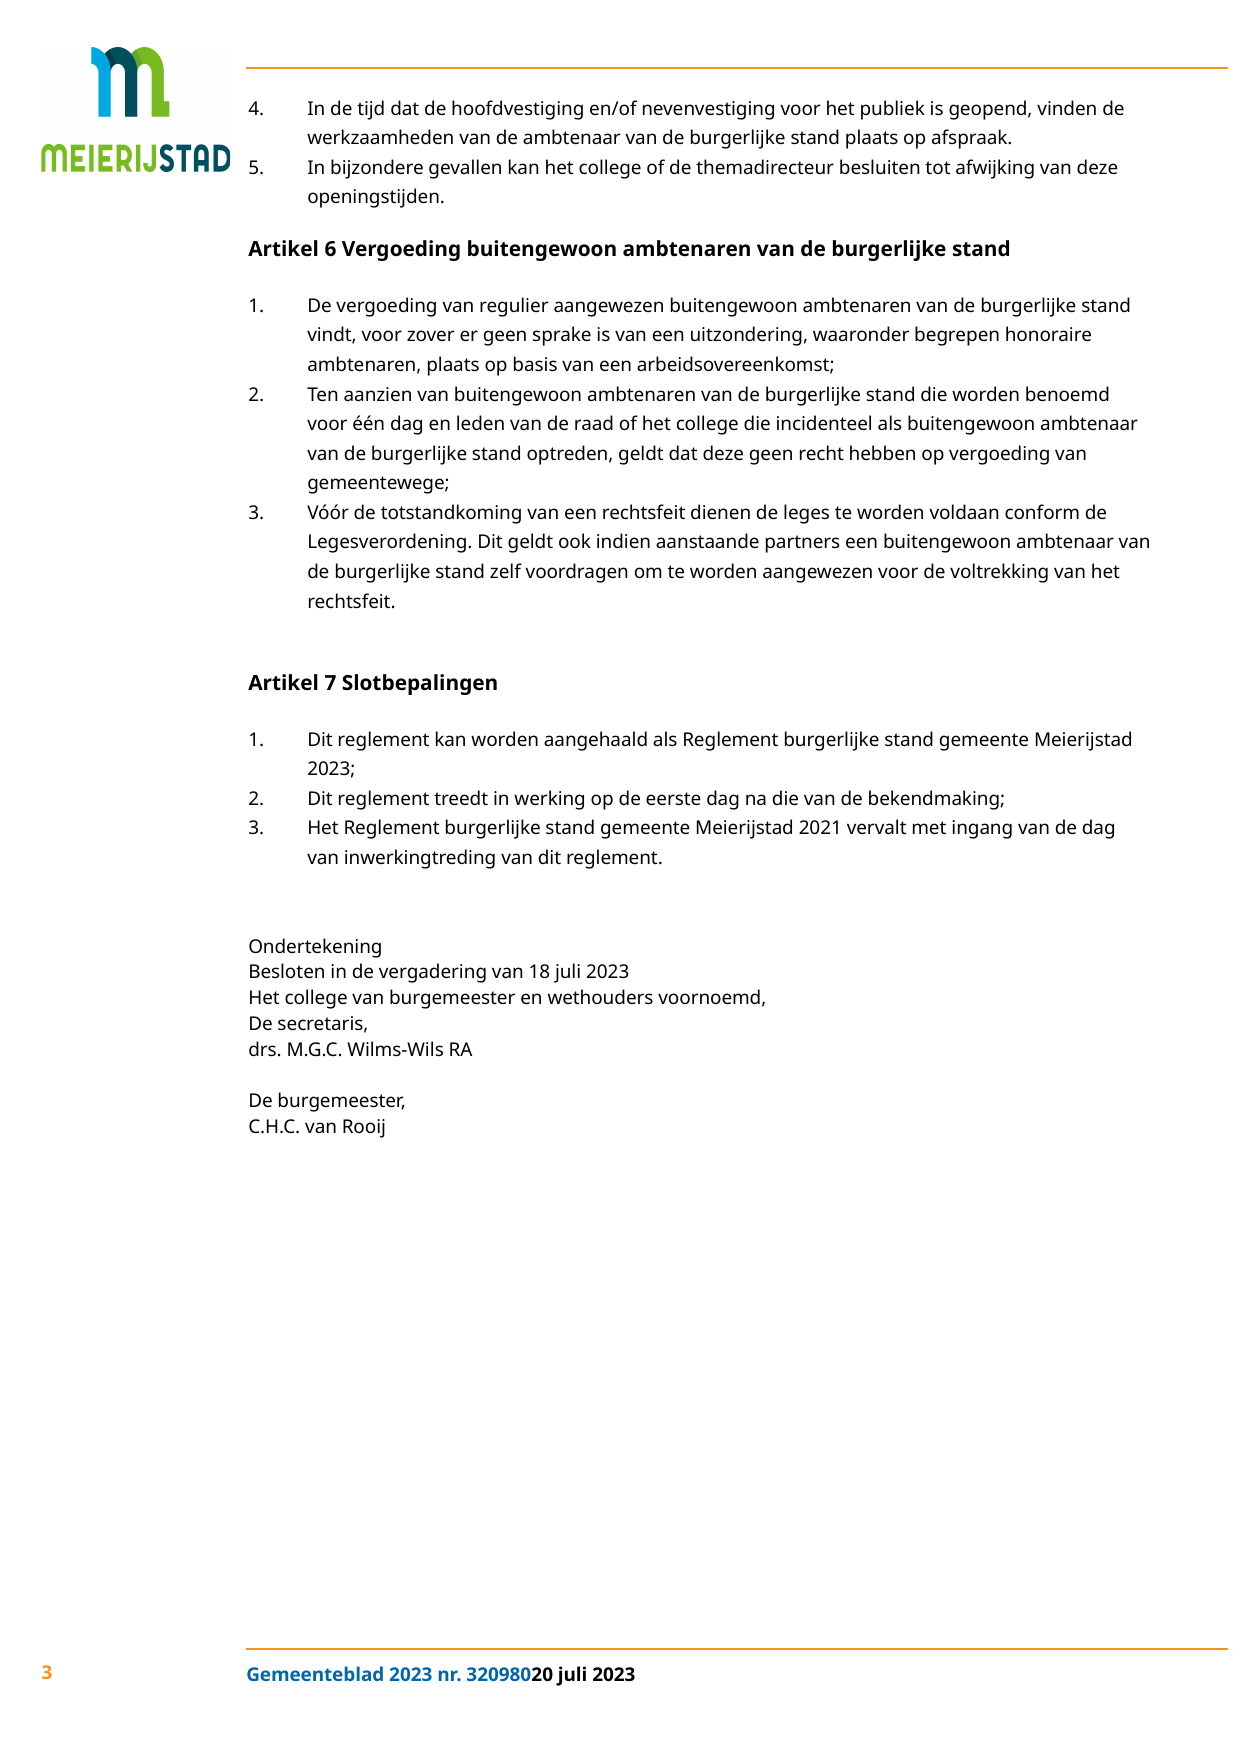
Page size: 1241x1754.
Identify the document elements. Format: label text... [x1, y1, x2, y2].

list Dit reglement treedt in werking op de eerste dag na die van de bekendmaking; [248, 785, 1152, 811]
text Besloten in de vergadering van 18 juli 2023 [248, 959, 1152, 984]
list In de tijd dat de hoofdvestiging en/of nevenvestiging voor het publiek is geopend, vinden de werkzaamheden van de ambtenaar van de burgerlijke stand plaats op afspraak. [248, 95, 1152, 150]
list Het Reglement burgerlijke stand gemeente Meierijstad 2021 vervalt met ingang van de dag van inwerkingtreding van dit reglement. [248, 814, 1152, 870]
text C.H.C. van Rooij [248, 1113, 1152, 1139]
text drs. M.G.C. Wilms-Wils RA [248, 1036, 1152, 1062]
list Dit reglement kan worden aangehaald als Reglement burgerlijke stand gemeente Meierijstad 2023; [248, 726, 1152, 781]
list Vóór de totstandkoming van een rechtsfeit dienen de leges te worden voldaan conform de Legesverordening. Dit geldt ook indien aanstaande partners een buitengewoon ambtenaar van de burgerlijke stand zelf voordragen om te worden aangewezen voor de voltrekking van het rechtsfeit. [248, 499, 1152, 613]
list In bijzondere gevallen kan het college of de themadirecteur besluiten tot afwijking van deze openingstijden. [248, 154, 1152, 209]
text Artikel 6 Vergoeding buitengewoon ambtenaren van de burgerlijke stand [248, 234, 1152, 262]
picture [41, 47, 231, 172]
text Het college van burgemeester en wethouders voornoemd, [248, 984, 1152, 1010]
list Ten aanzien van buitengewoon ambtenaren van de burgerlijke stand die worden benoemd voor één dag en leden van de raad of het college die incidenteel als buitengewoon ambtenaar van de burgerlijke stand optreden, geldt dat deze geen recht hebben op vergoeding van gemeentewege; [248, 381, 1152, 495]
list De vergoeding van regulier aangewezen buitengewoon ambtenaren van de burgerlijke stand vindt, voor zover er geen sprake is van een uitzondering, waaronder begrepen honoraire ambtenaren, plaats op basis van een arbeidsovereenkomst; [248, 292, 1152, 377]
text Ondertekening [248, 933, 1152, 959]
text Artikel 7 Slotbepalingen [248, 668, 1152, 696]
text De secretaris, [248, 1010, 1152, 1036]
text De burgemeester, [248, 1087, 1152, 1113]
